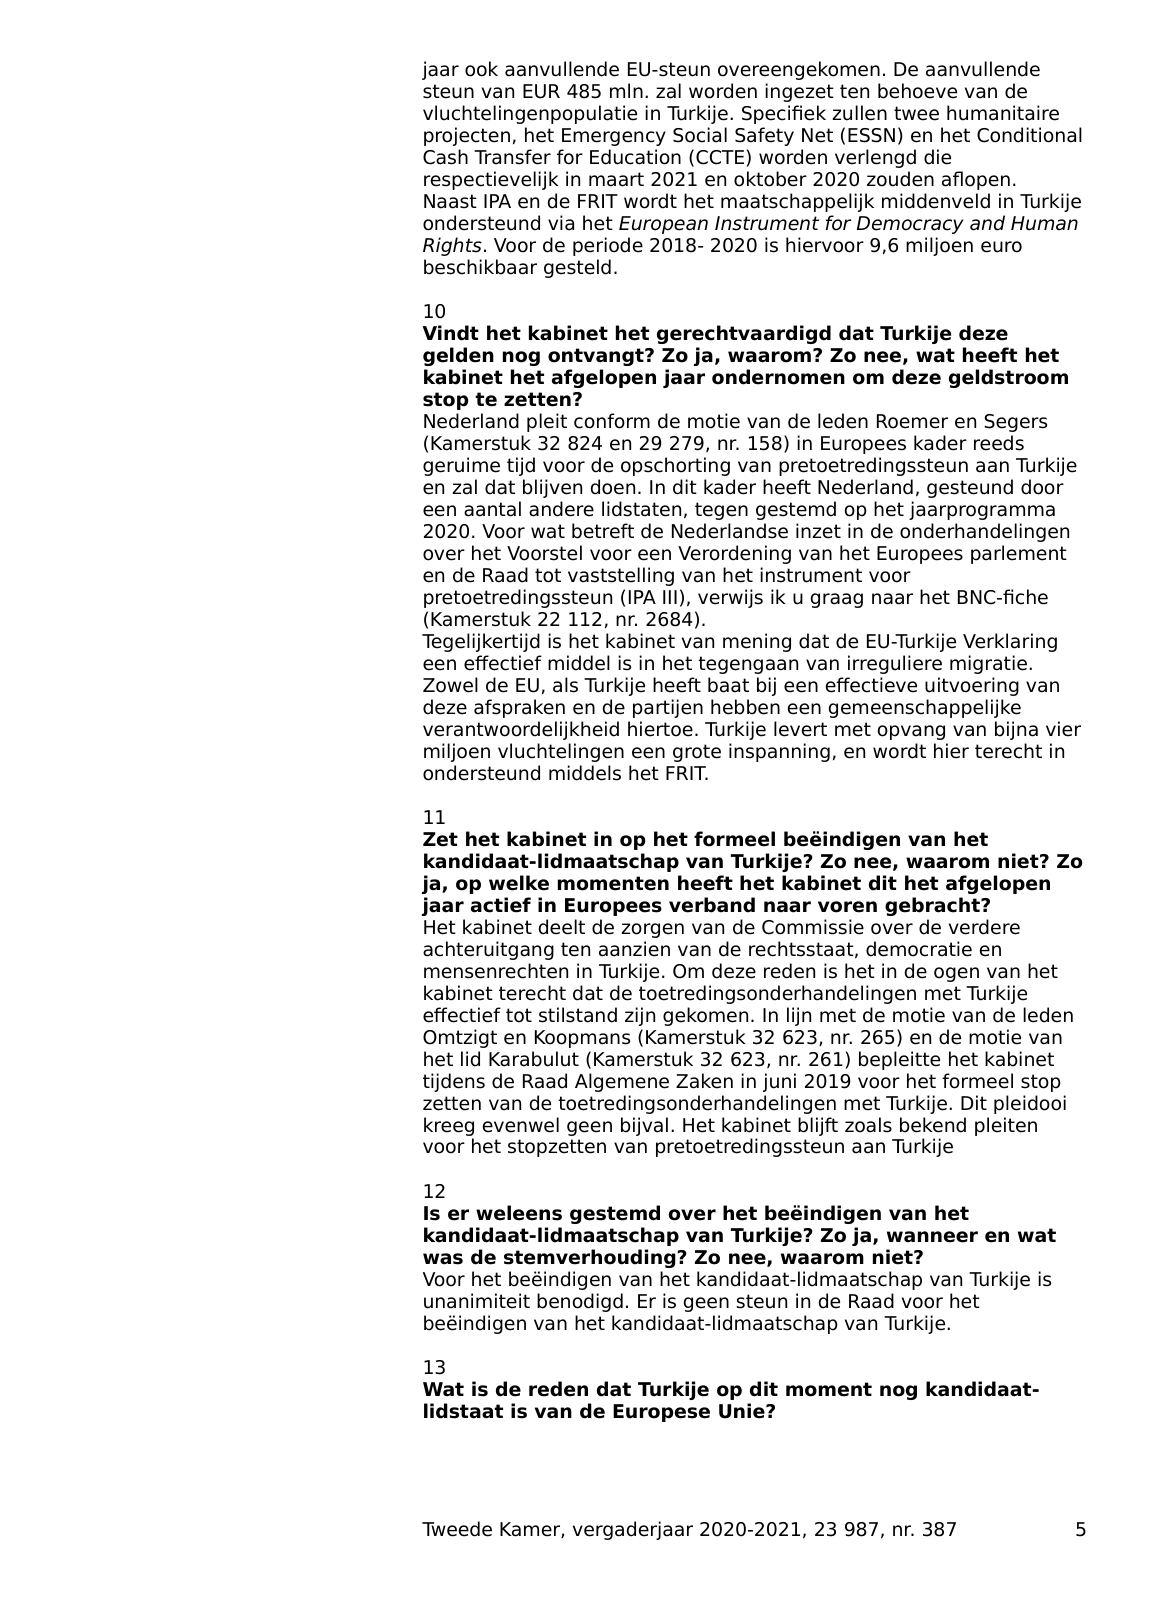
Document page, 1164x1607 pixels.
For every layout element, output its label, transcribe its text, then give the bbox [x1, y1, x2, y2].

text 11 [422, 807, 1087, 829]
text 13 [422, 1357, 1087, 1379]
text Nederland pleit conform de motie van de leden Roemer en Segers (Kamerstuk 32 824 en 29 279, nr. 158) in Europees kader reeds geruime tijd voor de opschorting van pretoetredingssteun aan Turkije en zal dat blijven doen. In dit kader heeft Nederland, gesteund door een aantal andere lidstaten, tegen gestemd op het jaarprogramma 2020. Voor wat betreft de Nederlandse inzet in de onderhandelingen over het Voorstel voor een Verordening van het Europees parlement en de Raad tot vaststelling van het instrument voor pretoetredingssteun (IPA III), verwijs ik u graag naar het BNC-fiche (Kamerstuk 22 112, nr. 2684). [422, 411, 1087, 631]
text Tegelijkertijd is het kabinet van mening dat de EU-Turkije Verklaring een effectief middel is in het tegengaan van irreguliere migratie. Zowel de EU, als Turkije heeft baat bij een effectieve uitvoering van deze afspraken en de partijen hebben een gemeenschappelijke verantwoordelijkheid hiertoe. Turkije levert met opvang van bijna vier miljoen vluchtelingen een grote inspanning, en wordt hier terecht in ondersteund middels het FRIT. [422, 631, 1087, 784]
text 12 [422, 1181, 1087, 1203]
text Vindt het kabinet het gerechtvaardigd dat Turkije deze gelden nog ontvangt? Zo ja, waarom? Zo nee, wat heeft het kabinet het afgelopen jaar ondernomen om deze geldstroom stop te zetten? [422, 323, 1087, 411]
text Zet het kabinet in op het formeel beëindigen van het kandidaat-lidmaatschap van Turkije? Zo nee, waarom niet? Zo ja, op welke momenten heeft het kabinet dit het afgelopen jaar actief in Europees verband naar voren gebracht? [422, 829, 1087, 917]
text Naast IPA en de FRIT wordt het maatschappelijk middenveld in Turkije ondersteund via het European Instrument for Democracy and Human Rights. Voor de periode 2018- 2020 is hiervoor 9,6 miljoen euro beschikbaar gesteld. [422, 191, 1087, 279]
text Voor het beëindigen van het kandidaat-lidmaatschap van Turkije is unanimiteit benodigd. Er is geen steun in de Raad voor het beëindigen van het kandidaat-lidmaatschap van Turkije. [422, 1268, 1087, 1334]
text jaar ook aanvullende EU-steun overeengekomen. De aanvullende steun van EUR 485 mln. zal worden ingezet ten behoeve van de vluchtelingenpopulatie in Turkije. Specifiek zullen twee humanitaire projecten, het Emergency Social Safety Net (ESSN) en het Conditional Cash Transfer for Education (CCTE) worden verlengd die respectievelijk in maart 2021 en oktober 2020 zouden aflopen. [422, 59, 1087, 191]
text Is er weleens gestemd over het beëindigen van het kandidaat-lidmaatschap van Turkije? Zo ja, wanneer en wat was de stemverhouding? Zo nee, waarom niet? [422, 1203, 1087, 1268]
text 10 [422, 301, 1087, 323]
text Het kabinet deelt de zorgen van de Commissie over de verdere achteruitgang ten aanzien van de rechtsstaat, democratie en mensenrechten in Turkije. Om deze reden is het in de ogen van het kabinet terecht dat de toetredingsonderhandelingen met Turkije effectief tot stilstand zijn gekomen. In lijn met de motie van de leden Omtzigt en Koopmans (Kamerstuk 32 623, nr. 265) en de motie van het lid Karabulut (Kamerstuk 32 623, nr. 261) bepleitte het kabinet tijdens de Raad Algemene Zaken in juni 2019 voor het formeel stop zetten van de toetredingsonderhandelingen met Turkije. Dit pleidooi kreeg evenwel geen bijval. Het kabinet blijft zoals bekend pleiten voor het stopzetten van pretoetredingssteun aan Turkije [422, 917, 1087, 1158]
text Wat is de reden dat Turkije op dit moment nog kandidaat-lidstaat is van de Europese Unie? [422, 1379, 1087, 1423]
